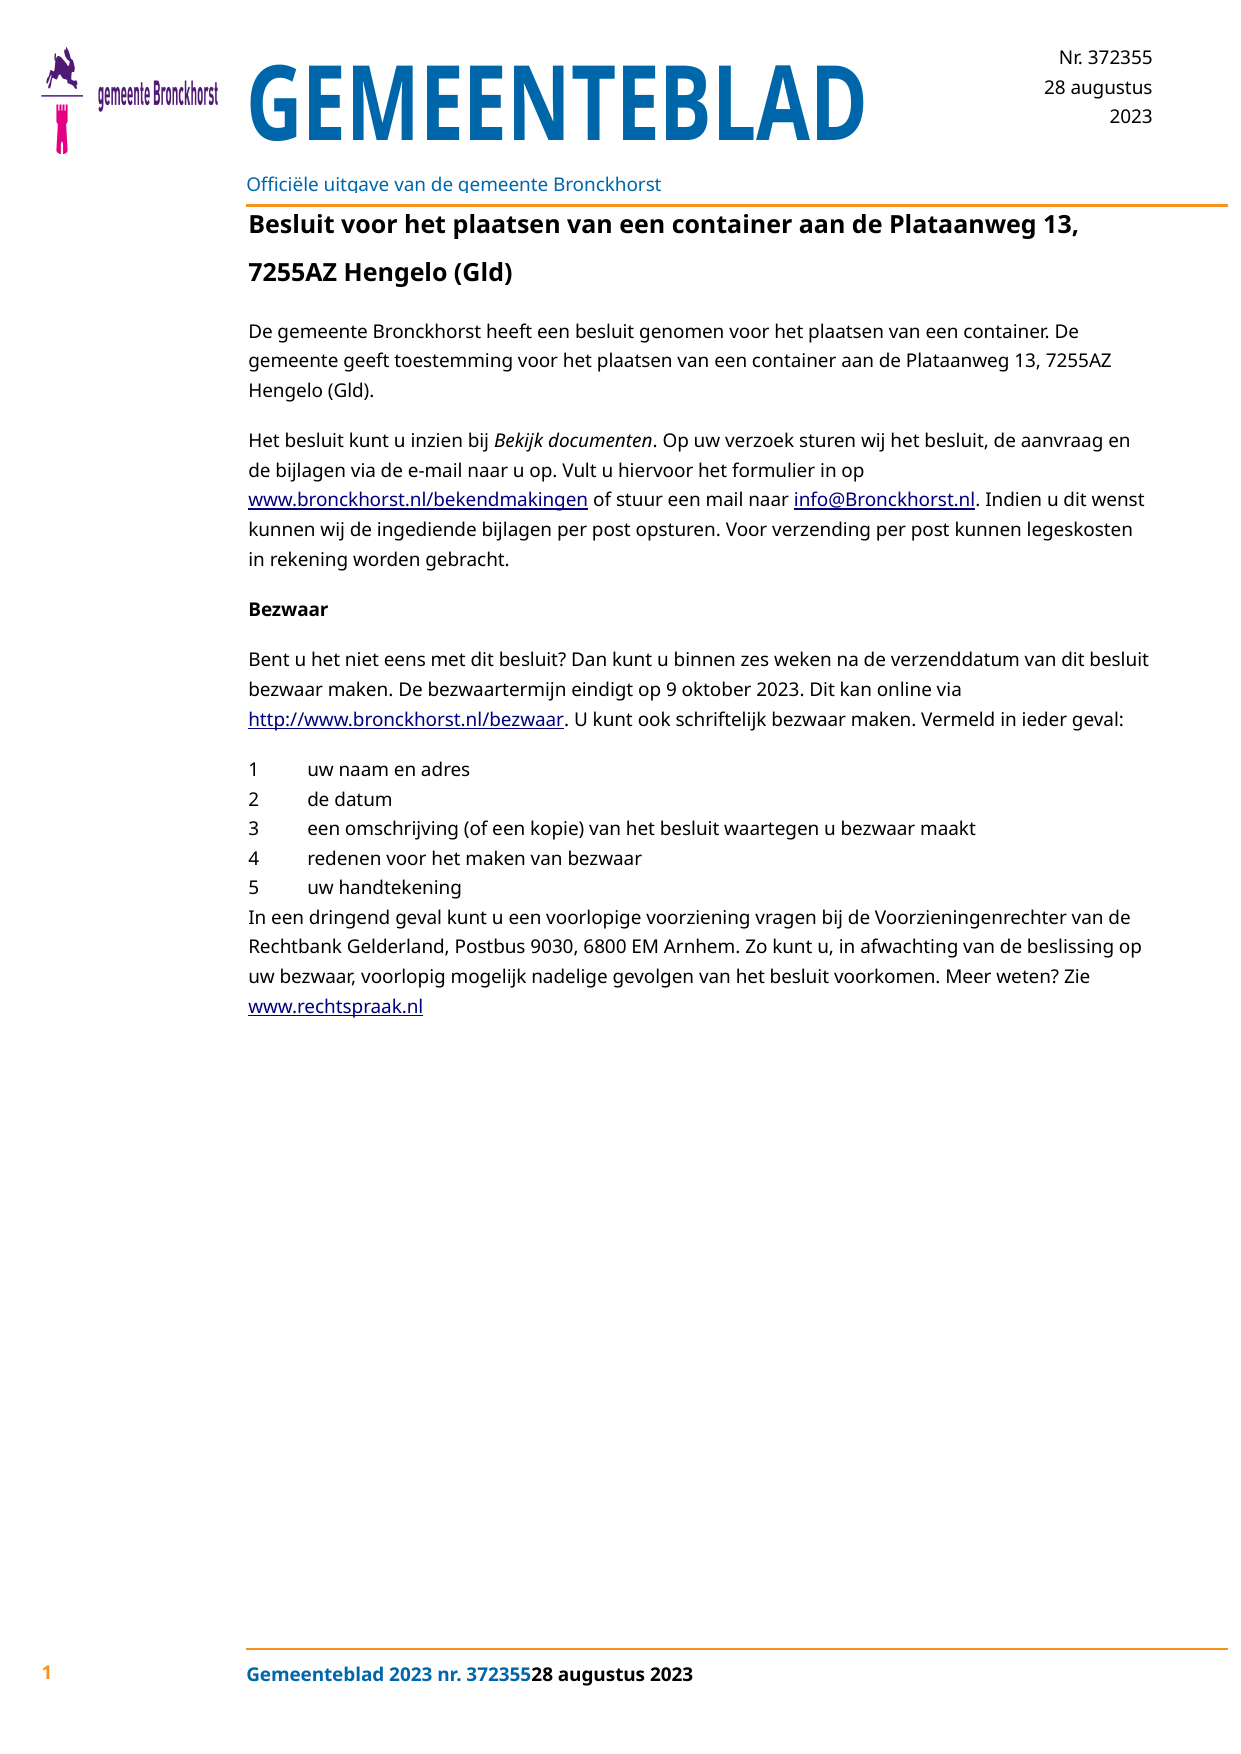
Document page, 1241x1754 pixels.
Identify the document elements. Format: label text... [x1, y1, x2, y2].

list uw handtekening [248, 874, 1152, 900]
text Bezwaar [248, 596, 1152, 622]
text Bent u het niet eens met dit besluit? Dan kunt u binnen zes weken na de verzenddatum van dit besluit bezwaar maken. De bezwaartermijn eindigt op 9 oktober 2023. Dit kan online via http://www.bronckhorst.nl/bezwaar. U kunt ook schriftelijk bezwaar maken. Vermeld in ieder geval: [248, 647, 1152, 732]
text Het besluit kunt u inzien bij Bekijk documenten. Op uw verzoek sturen wij het besluit, de aanvraag en de bijlagen via de e-mail naar u op. Vult u hiervoor het formulier in op www.bronckhorst.nl/bekendmakingen of stuur een mail naar info@Bronckhorst.nl. Indien u dit wenst kunnen wij de ingediende bijlagen per post opsturen. Voor verzending per post kunnen legeskosten in rekening worden gebracht. [248, 427, 1152, 572]
list redenen voor het maken van bezwaar [248, 845, 1152, 871]
list uw naam en adres [248, 756, 1152, 782]
picture [41, 47, 231, 172]
text Besluit voor het plaatsen van een container aan de Plataanweg 13, 7255AZ Hengelo (Gld) [248, 207, 1152, 288]
list een omschrijving (of een kopie) van het besluit waartegen u bezwaar maakt [248, 815, 1152, 841]
text De gemeente Bronckhorst heeft een besluit genomen voor het plaatsen van een container. De gemeente geeft toestemming voor het plaatsen van een container aan de Plataanweg 13, 7255AZ Hengelo (Gld). [248, 318, 1152, 403]
text In een dringend geval kunt u een voorlopige voorziening vragen bij de Voorzieningenrechter van de Rechtbank Gelderland, Postbus 9030, 6800 EM Arnhem. Zo kunt u, in afwachting van de beslissing op uw bezwaar, voorlopig mogelijk nadelige gevolgen van het besluit voorkomen. Meer weten? Zie www.rechtspraak.nl [248, 904, 1152, 1019]
list de datum [248, 786, 1152, 812]
